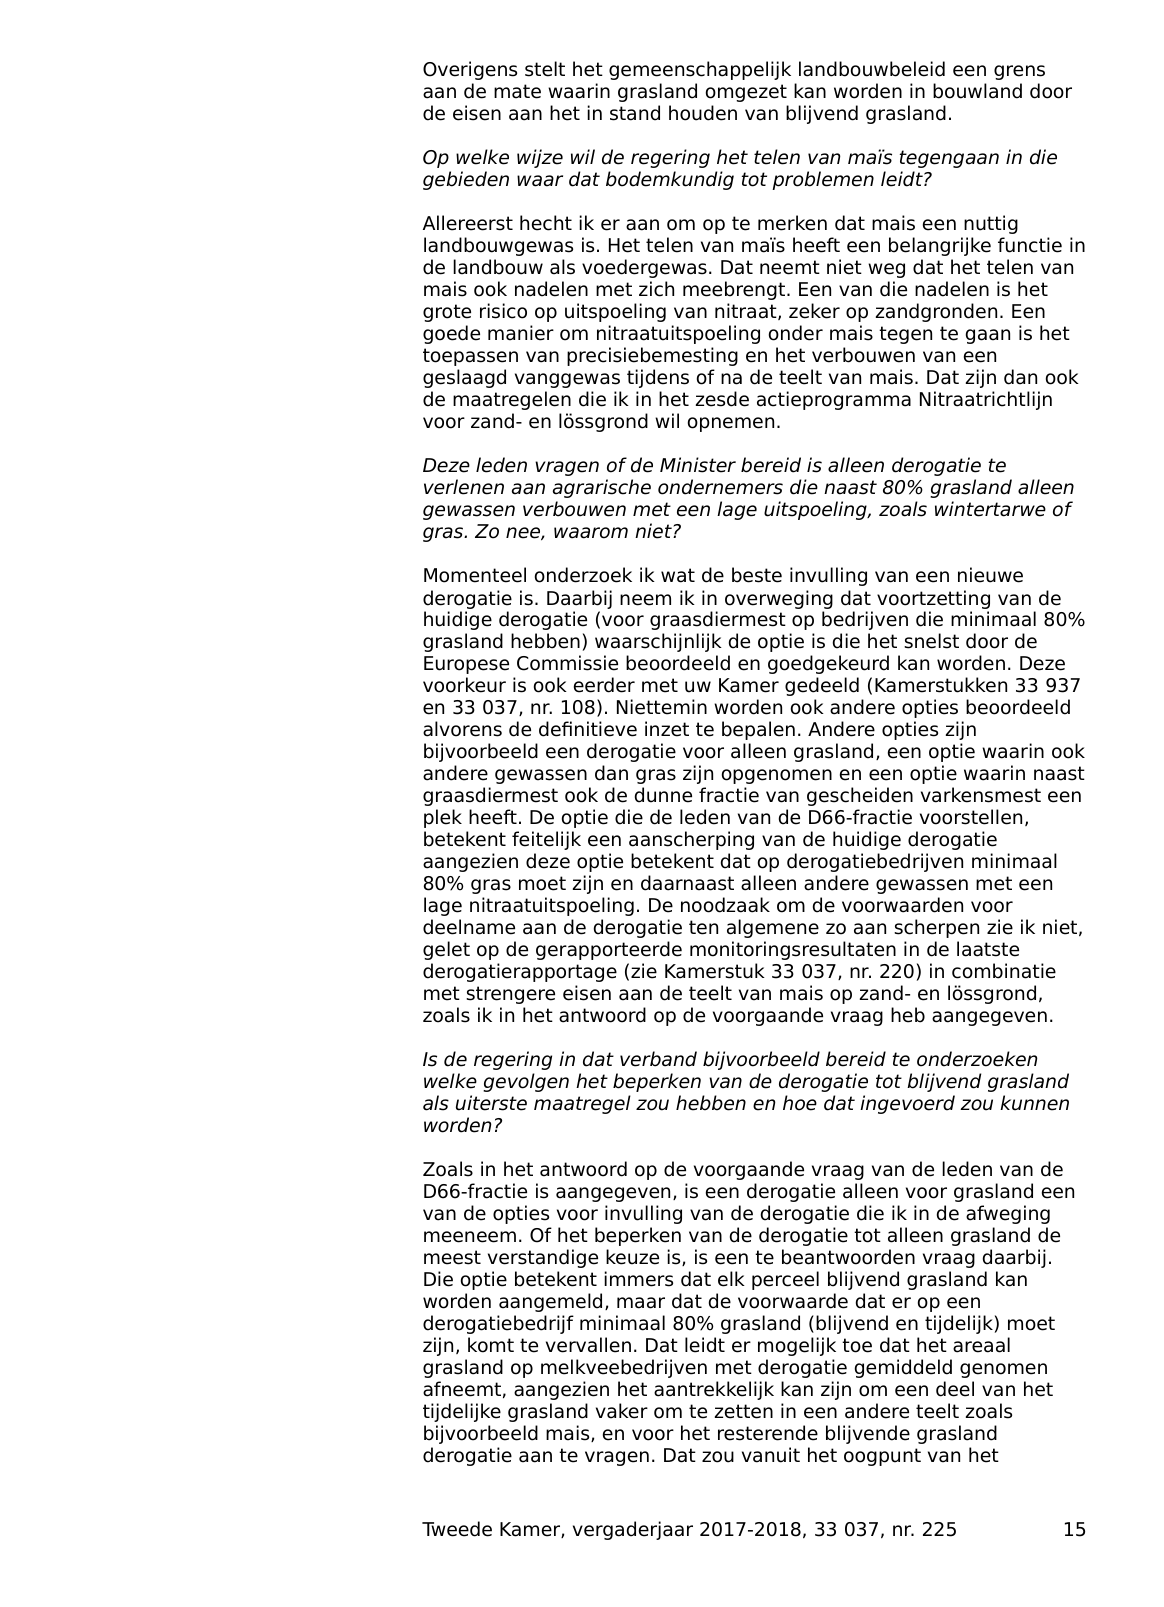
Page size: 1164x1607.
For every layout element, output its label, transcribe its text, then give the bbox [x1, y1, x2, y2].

text Is de regering in dat verband bijvoorbeeld bereid te onderzoeken welke gevolgen het beperken van de derogatie tot blijvend grasland als uiterste maatregel zou hebben en hoe dat ingevoerd zou kunnen worden? [422, 1049, 1087, 1137]
text Op welke wijze wil de regering het telen van maïs tegengaan in die gebieden waar dat bodemkundig tot problemen leidt? [422, 147, 1087, 191]
text Zoals in het antwoord op de voorgaande vraag van de leden van de D66-fractie is aangegeven, is een derogatie alleen voor grasland een van de opties voor invulling van de derogatie die ik in de afweging meeneem. Of het beperken van de derogatie tot alleen grasland de meest verstandige keuze is, is een te beantwoorden vraag daarbij. Die optie betekent immers dat elk perceel blijvend grasland kan worden aangemeld, maar dat de voorwaarde dat er op een derogatiebedrijf minimaal 80% grasland (blijvend en tijdelijk) moet zijn, komt te vervallen. Dat leidt er mogelijk toe dat het areaal grasland op melkveebedrijven met derogatie gemiddeld genomen afneemt, aangezien het aantrekkelijk kan zijn om een deel van het tijdelijke grasland vaker om te zetten in een andere teelt zoals bijvoorbeeld mais, en voor het resterende blijvende grasland derogatie aan te vragen. Dat zou vanuit het oogpunt van het [422, 1159, 1087, 1467]
text Overigens stelt het gemeenschappelijk landbouwbeleid een grens aan de mate waarin grasland omgezet kan worden in bouwland door de eisen aan het in stand houden van blijvend grasland. [422, 59, 1087, 125]
text Momenteel onderzoek ik wat de beste invulling van een nieuwe derogatie is. Daarbij neem ik in overweging dat voortzetting van de huidige derogatie (voor graasdiermest op bedrijven die minimaal 80% grasland hebben) waarschijnlijk de optie is die het snelst door de Europese Commissie beoordeeld en goedgekeurd kan worden. Deze voorkeur is ook eerder met uw Kamer gedeeld (Kamerstukken 33 937 en 33 037, nr. 108). Niettemin worden ook andere opties beoordeeld alvorens de definitieve inzet te bepalen. Andere opties zijn bijvoorbeeld een derogatie voor alleen grasland, een optie waarin ook andere gewassen dan gras zijn opgenomen en een optie waarin naast graasdiermest ook de dunne fractie van gescheiden varkensmest een plek heeft. De optie die de leden van de D66-fractie voorstellen, betekent feitelijk een aanscherping van de huidige derogatie aangezien deze optie betekent dat op derogatiebedrijven minimaal 80% gras moet zijn en daarnaast alleen andere gewassen met een lage nitraatuitspoeling. De noodzaak om de voorwaarden voor deelname aan de derogatie ten algemene zo aan scherpen zie ik niet, gelet op de gerapporteerde monitoringsresultaten in de laatste derogatierapportage (zie Kamerstuk 33 037, nr. 220) in combinatie met strengere eisen aan de teelt van mais op zand- en lössgrond, zoals ik in het antwoord op de voorgaande vraag heb aangegeven. [422, 565, 1087, 1027]
text Deze leden vragen of de Minister bereid is alleen derogatie te verlenen aan agrarische ondernemers die naast 80% grasland alleen gewassen verbouwen met een lage uitspoeling, zoals wintertarwe of gras. Zo nee, waarom niet? [422, 455, 1087, 543]
text Allereerst hecht ik er aan om op te merken dat mais een nuttig landbouwgewas is. Het telen van maïs heeft een belangrijke functie in de landbouw als voedergewas. Dat neemt niet weg dat het telen van mais ook nadelen met zich meebrengt. Een van die nadelen is het grote risico op uitspoeling van nitraat, zeker op zandgronden. Een goede manier om nitraatuitspoeling onder mais tegen te gaan is het toepassen van precisiebemesting en het verbouwen van een geslaagd vanggewas tijdens of na de teelt van mais. Dat zijn dan ook de maatregelen die ik in het zesde actieprogramma Nitraatrichtlijn voor zand- en lössgrond wil opnemen. [422, 213, 1087, 433]
